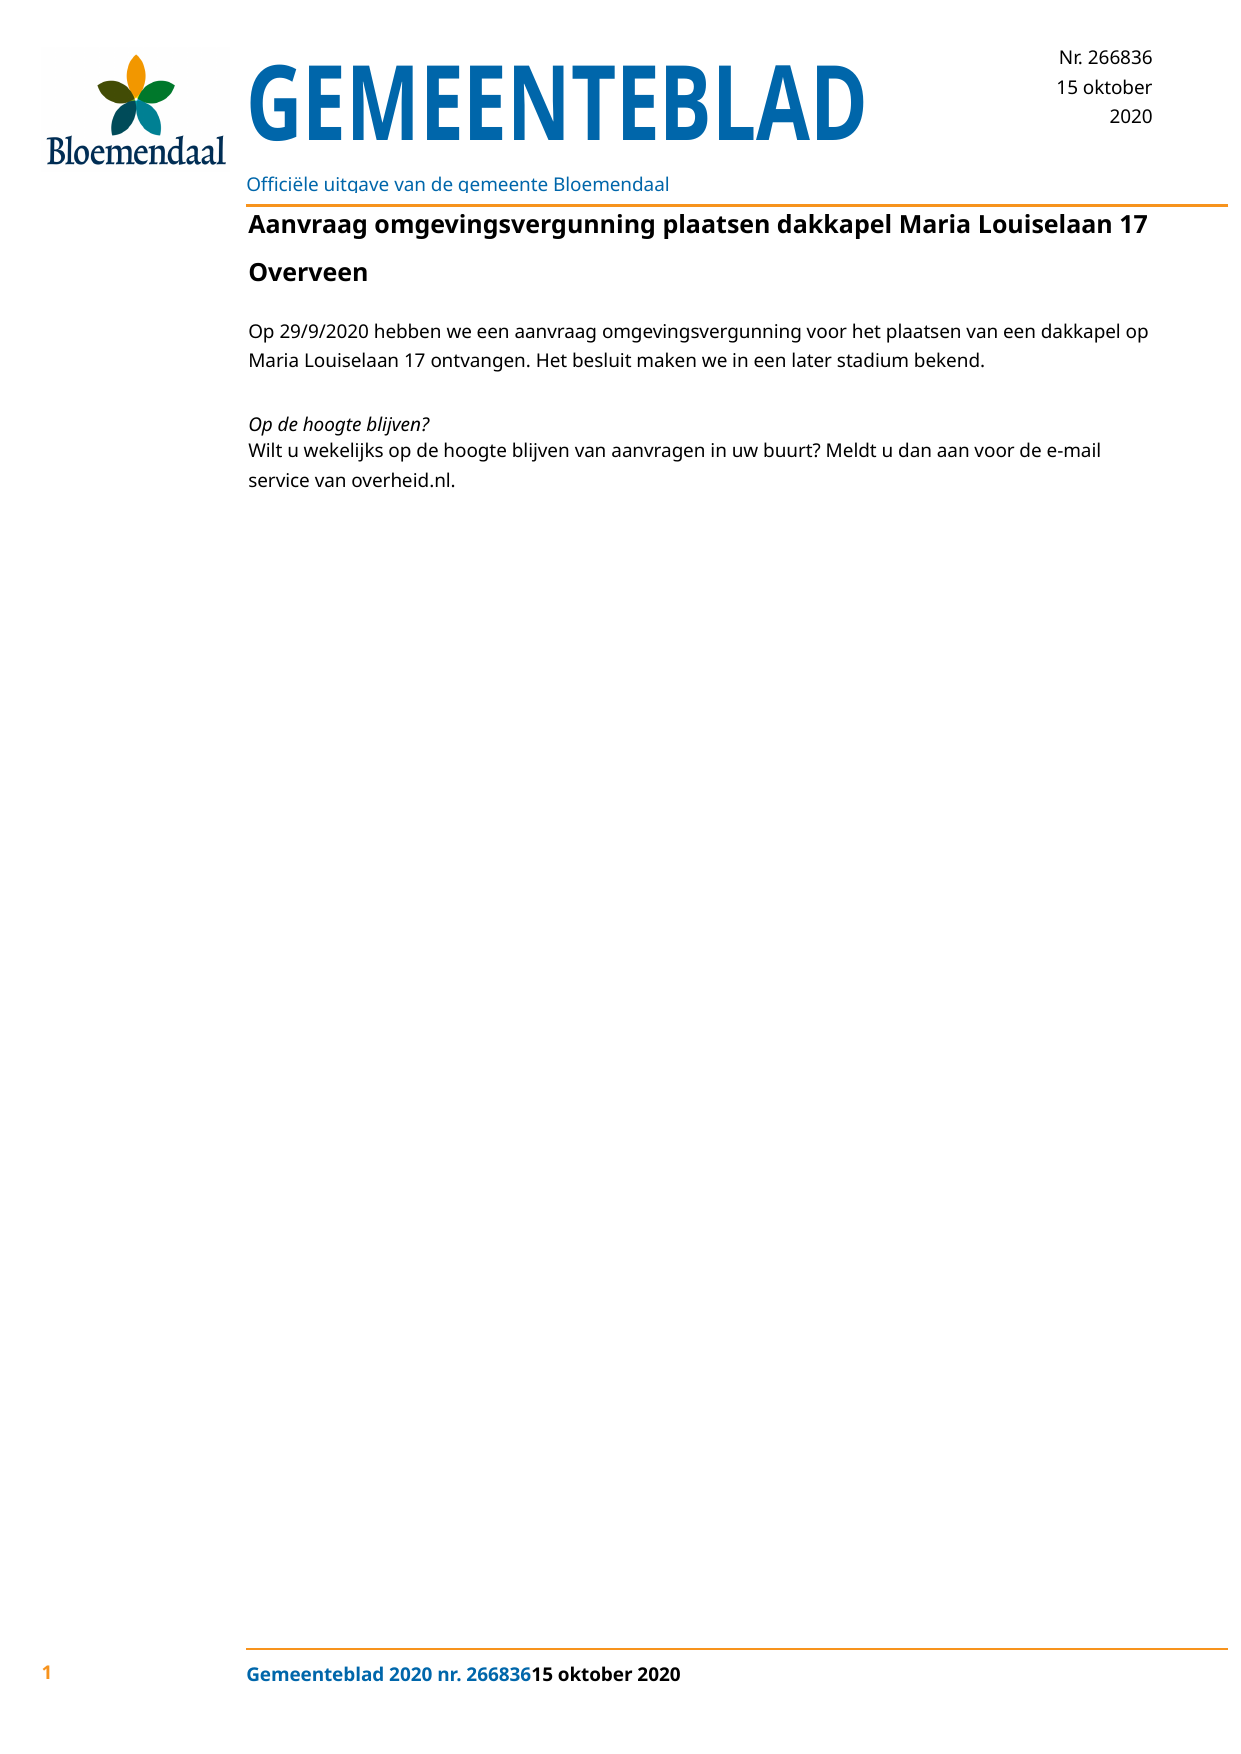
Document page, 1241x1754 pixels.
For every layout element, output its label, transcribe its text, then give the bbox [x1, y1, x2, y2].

text Op 29/9/2020 hebben we een aanvraag omgevingsvergunning voor het plaatsen van een dakkapel op Maria Louiselaan 17 ontvangen. Het besluit maken we in een later stadium bekend. [248, 318, 1152, 373]
text Op de hoogte blijven? [248, 411, 1152, 437]
text Wilt u wekelijks op de hoogte blijven van aanvragen in uw buurt? Meldt u dan aan voor de e-mail service van overheid.nl. [248, 437, 1152, 492]
text Aanvraag omgevingsvergunning plaatsen dakkapel Maria Louiselaan 17 Overveen [248, 207, 1152, 288]
picture [41, 47, 231, 172]
